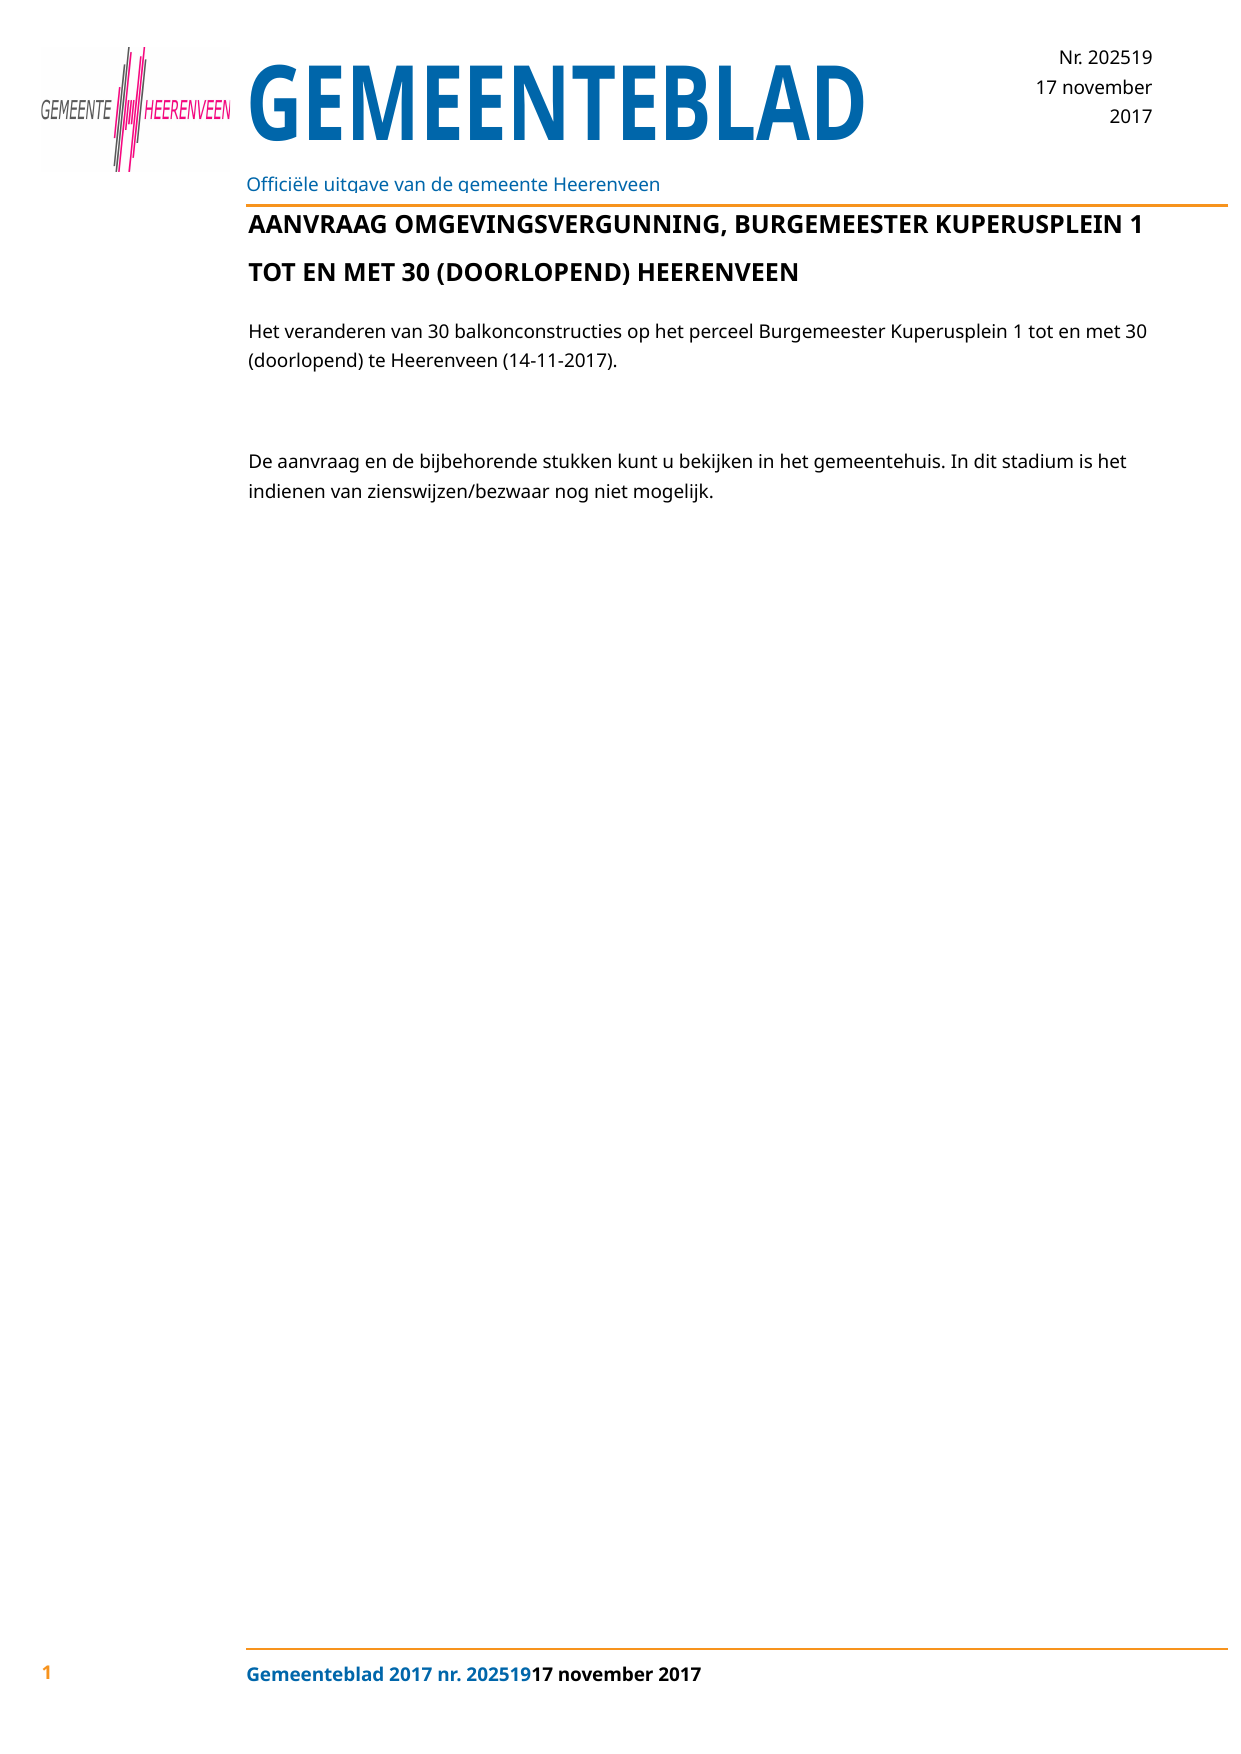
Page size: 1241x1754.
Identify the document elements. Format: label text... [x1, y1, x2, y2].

picture [41, 47, 231, 172]
text Het veranderen van 30 balkonconstructies op het perceel Burgemeester Kuperusplein 1 tot en met 30 (doorlopend) te Heerenveen (14-11-2017). [248, 318, 1152, 373]
text De aanvraag en de bijbehorende stukken kunt u bekijken in het gemeentehuis. In dit stadium is het indienen van zienswijzen/bezwaar nog niet mogelijk. [248, 448, 1152, 504]
text AANVRAAG OMGEVINGSVERGUNNING, BURGEMEESTER KUPERUSPLEIN 1 TOT EN MET 30 (DOORLOPEND) HEERENVEEN [248, 207, 1152, 288]
